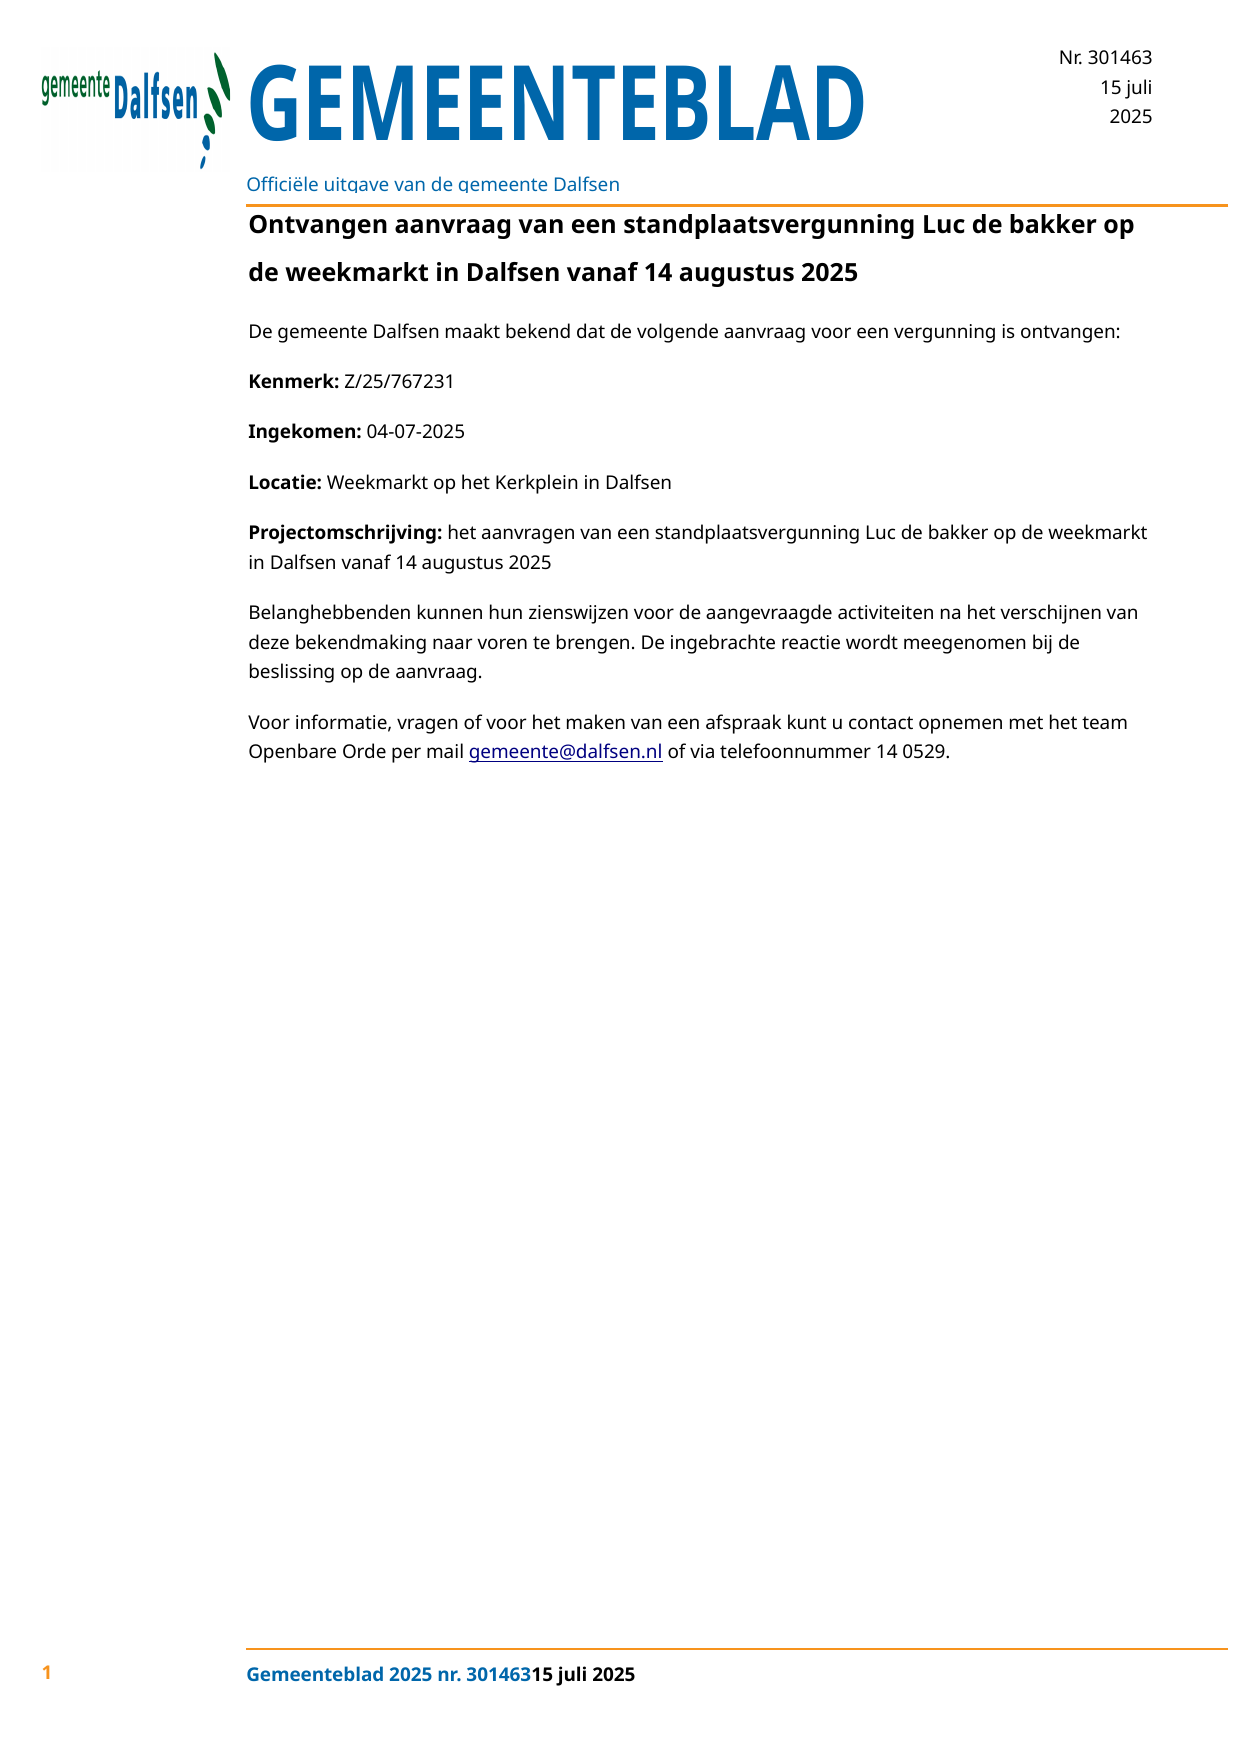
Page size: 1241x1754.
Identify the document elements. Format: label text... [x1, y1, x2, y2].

text Ontvangen aanvraag van een standplaatsvergunning Luc de bakker op de weekmarkt in Dalfsen vanaf 14 augustus 2025 [248, 207, 1152, 288]
text Ingekomen: 04-07-2025 [248, 419, 1152, 444]
picture [41, 47, 231, 172]
text Voor informatie, vragen of voor het maken van een afspraak kunt u contact opnemen met het team Openbare Orde per mail gemeente@dalfsen.nl of via telefoonnummer 14 0529. [248, 709, 1152, 764]
text De gemeente Dalfsen maakt bekend dat de volgende aanvraag voor een vergunning is ontvangen: [248, 318, 1152, 344]
text Locatie: Weekmarkt op het Kerkplein in Dalfsen [248, 469, 1152, 495]
text Belanghebbenden kunnen hun zienswijzen voor de aangevraagde activiteiten na het verschijnen van deze bekendmaking naar voren te brengen. De ingebrachte reactie wordt meegenomen bij de beslissing op de aanvraag. [248, 599, 1152, 684]
text Kenmerk: Z/25/767231 [248, 368, 1152, 394]
text Projectomschrijving: het aanvragen van een standplaatsvergunning Luc de bakker op de weekmarkt in Dalfsen vanaf 14 augustus 2025 [248, 519, 1152, 575]
